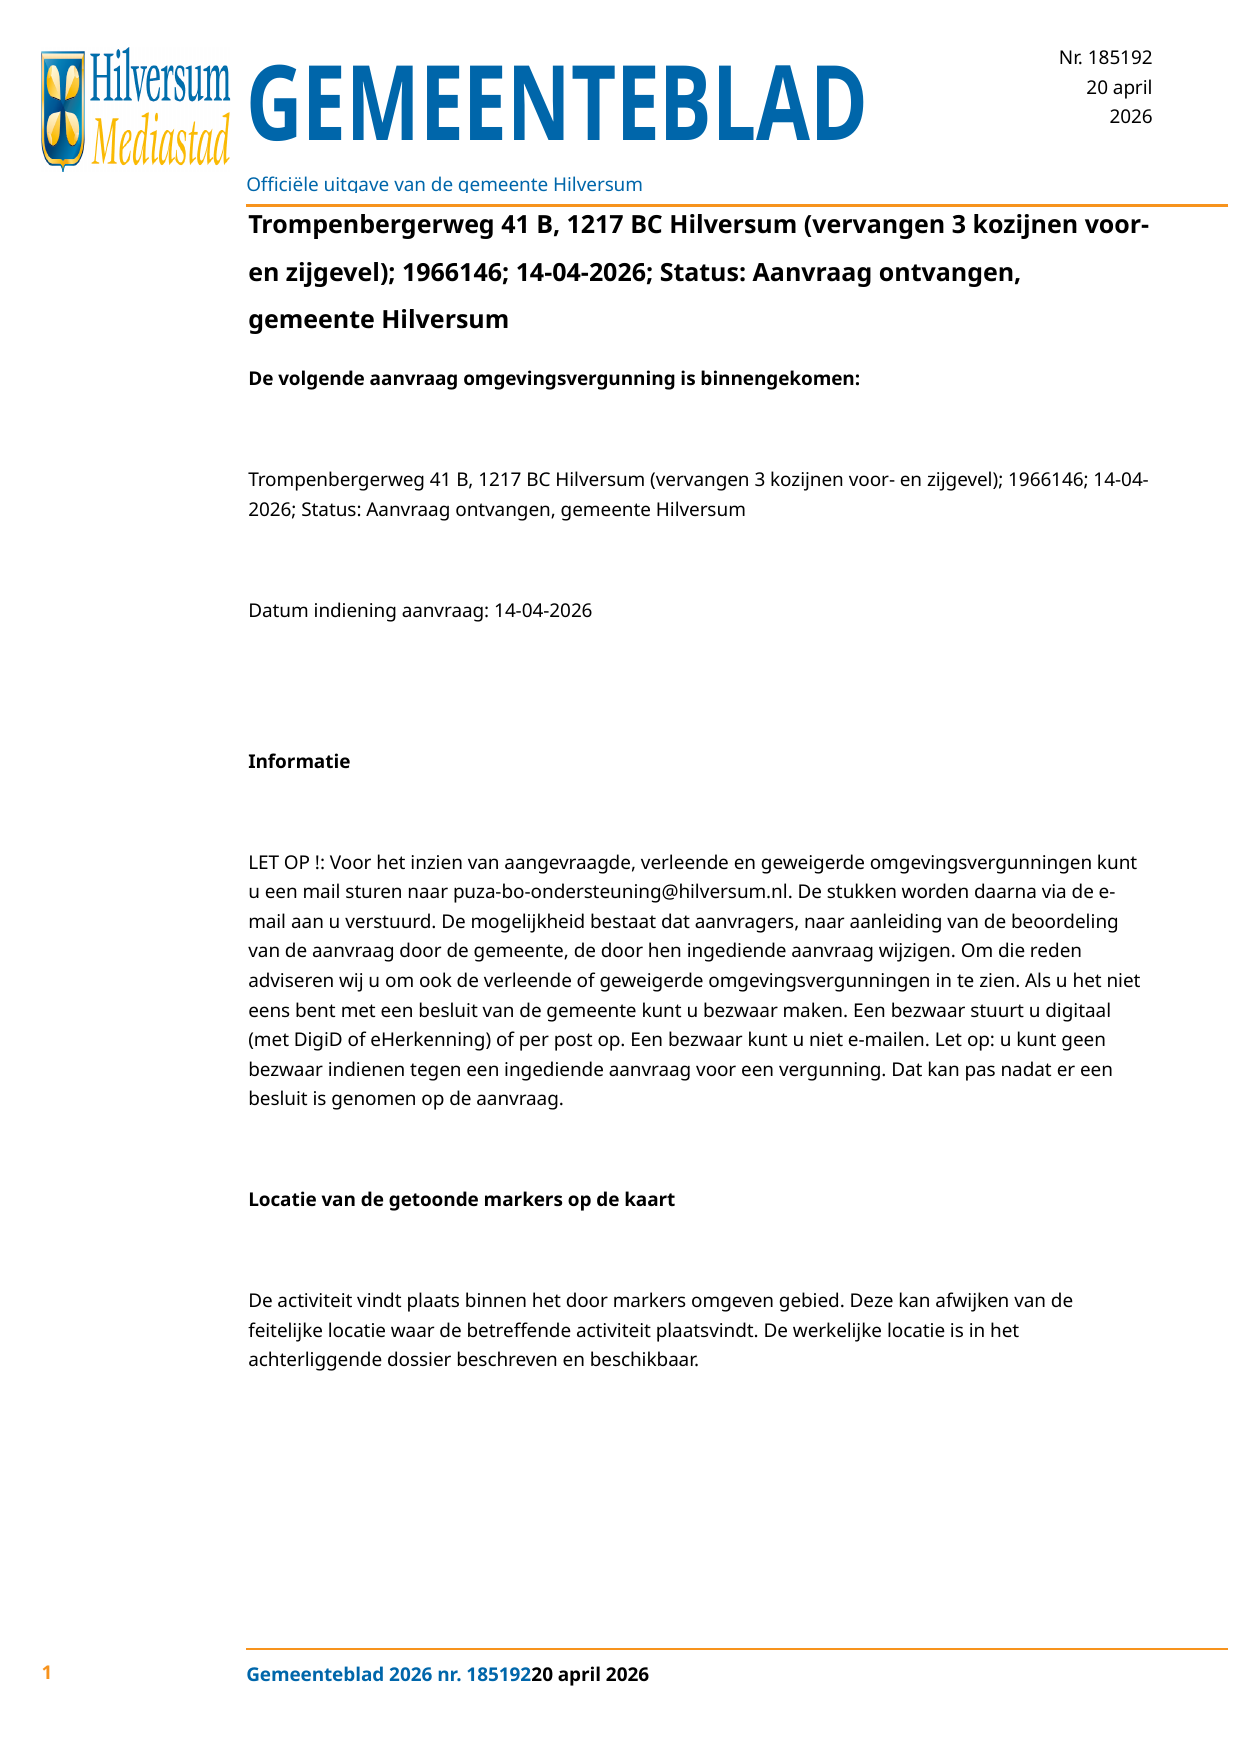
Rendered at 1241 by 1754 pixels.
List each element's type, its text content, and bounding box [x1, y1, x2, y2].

text Informatie [248, 748, 1152, 774]
text Datum indiening aanvraag: 14-04-2026 [248, 597, 1152, 622]
text De activiteit vindt plaats binnen het door markers omgeven gebied. Deze kan afwijken van de feitelijke locatie waar de betreffende activiteit plaatsvindt. De werkelijke locatie is in het achterliggende dossier beschreven en beschikbaar. [248, 1287, 1152, 1372]
text Locatie van de getoonde markers op de kaart [248, 1186, 1152, 1212]
text Trompenbergerweg 41 B, 1217 BC Hilversum (vervangen 3 kozijnen voor- en zijgevel); 1966146; 14-04-2026; Status: Aanvraag ontvangen, gemeente Hilversum [248, 466, 1152, 522]
text Trompenbergerweg 41 B, 1217 BC Hilversum (vervangen 3 kozijnen voor- en zijgevel); 1966146; 14-04-2026; Status: Aanvraag ontvangen, gemeente Hilversum [248, 207, 1152, 336]
picture [41, 47, 231, 172]
text LET OP !: Voor het inzien van aangevraagde, verleende en geweigerde omgevingsvergunningen kunt u een mail sturen naar puza-bo-ondersteuning@hilversum.nl. De stukken worden daarna via de e-mail aan u verstuurd. De mogelijkheid bestaat dat aanvragers, naar aanleiding van de beoordeling van de aanvraag door de gemeente, de door hen ingediende aanvraag wijzigen. Om die reden adviseren wij u om ook de verleende of geweigerde omgevingsvergunningen in te zien. Als u het niet eens bent met een besluit van de gemeente kunt u bezwaar maken. Een bezwaar stuurt u digitaal (met DigiD of eHerkenning) of per post op. Een bezwaar kunt u niet e-mailen. Let op: u kunt geen bezwaar indienen tegen een ingediende aanvraag voor een vergunning. Dat kan pas nadat er een besluit is genomen op de aanvraag. [248, 849, 1152, 1111]
text De volgende aanvraag omgevingsvergunning is binnengekomen: [248, 366, 1152, 391]
